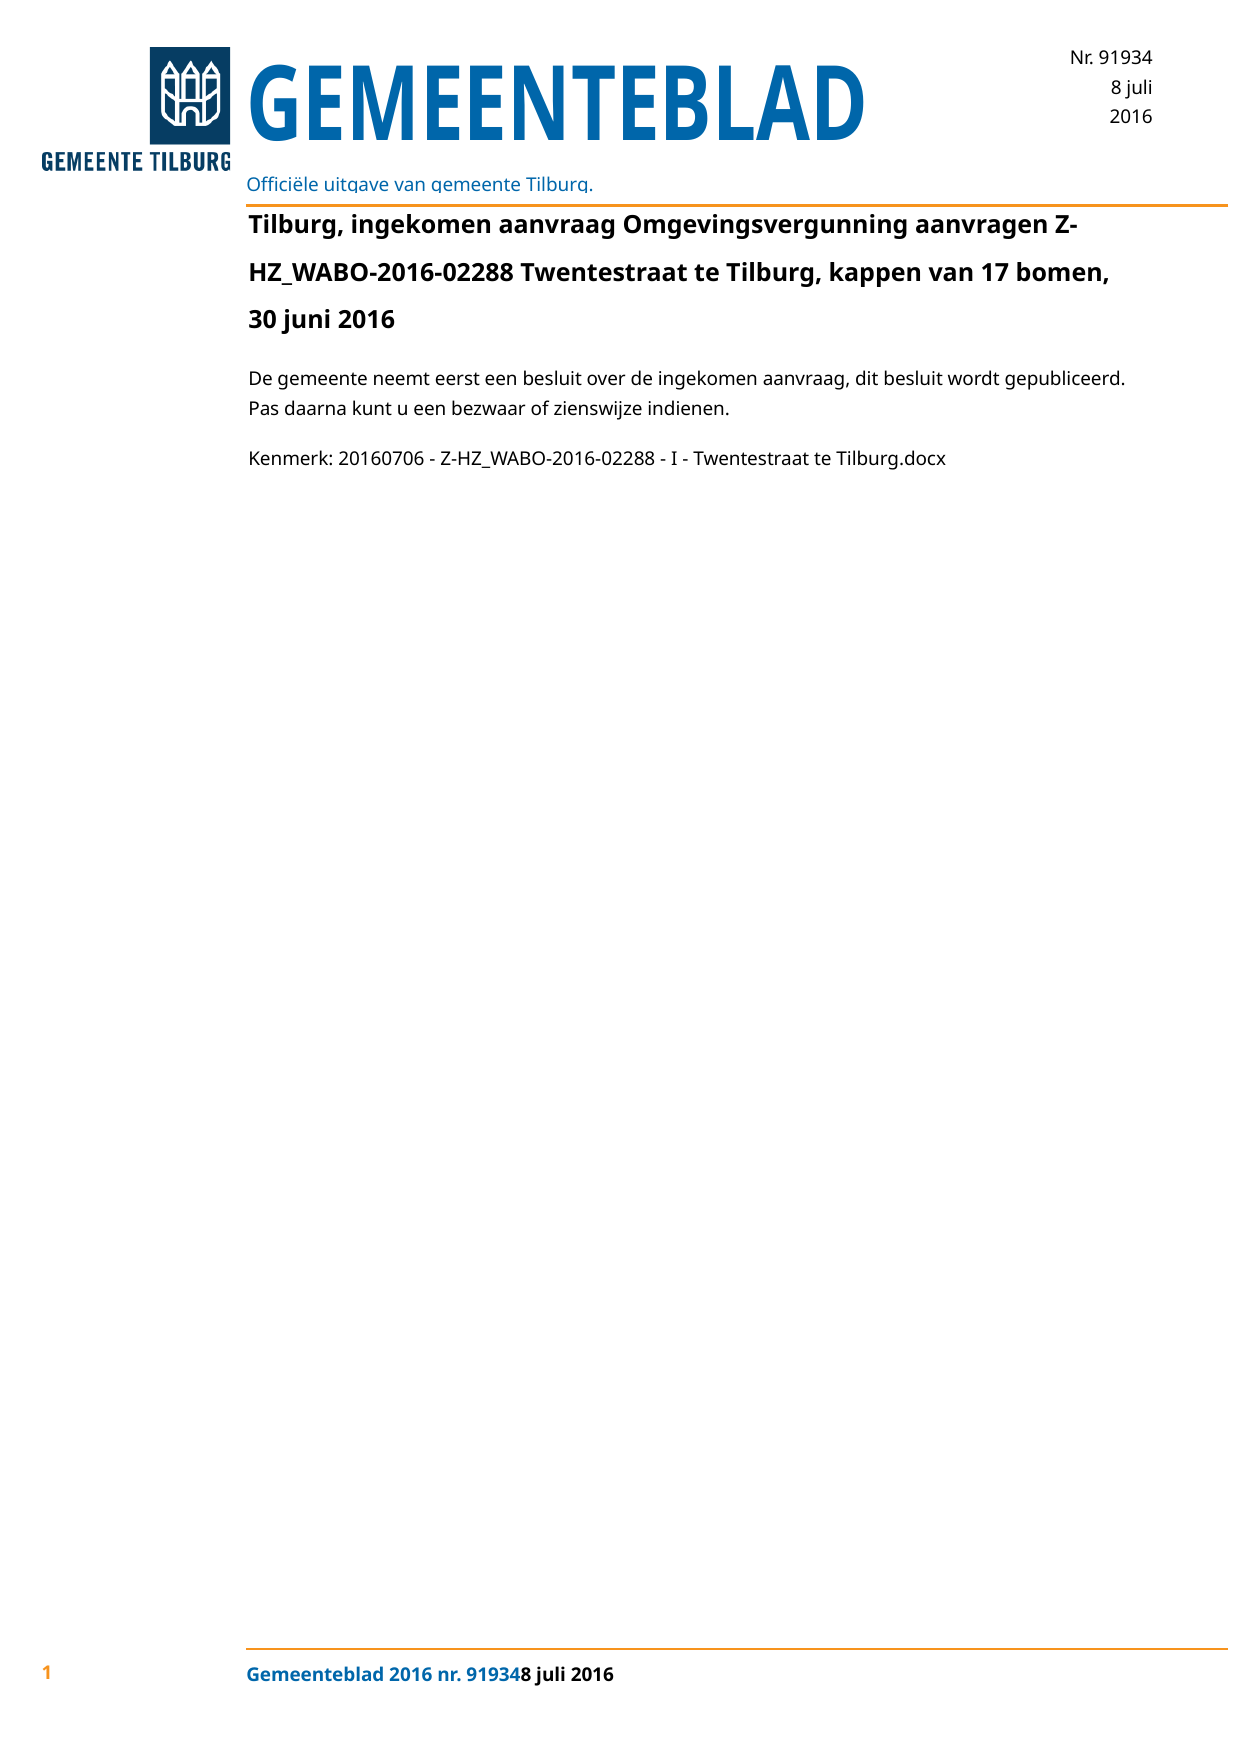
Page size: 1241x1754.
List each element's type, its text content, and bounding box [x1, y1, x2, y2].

text De gemeente neemt eerst een besluit over de ingekomen aanvraag, dit besluit wordt gepubliceerd. Pas daarna kunt u een bezwaar of zienswijze indienen. [248, 366, 1152, 421]
text Tilburg, ingekomen aanvraag Omgevingsvergunning aanvragen Z-HZ_WABO-2016-02288 Twentestraat te Tilburg, kappen van 17 bomen, 30 juni 2016 [248, 207, 1152, 336]
text Kenmerk: 20160706 - Z-HZ_WABO-2016-02288 - I - Twentestraat te Tilburg.docx [248, 446, 1152, 471]
picture [41, 47, 231, 172]
